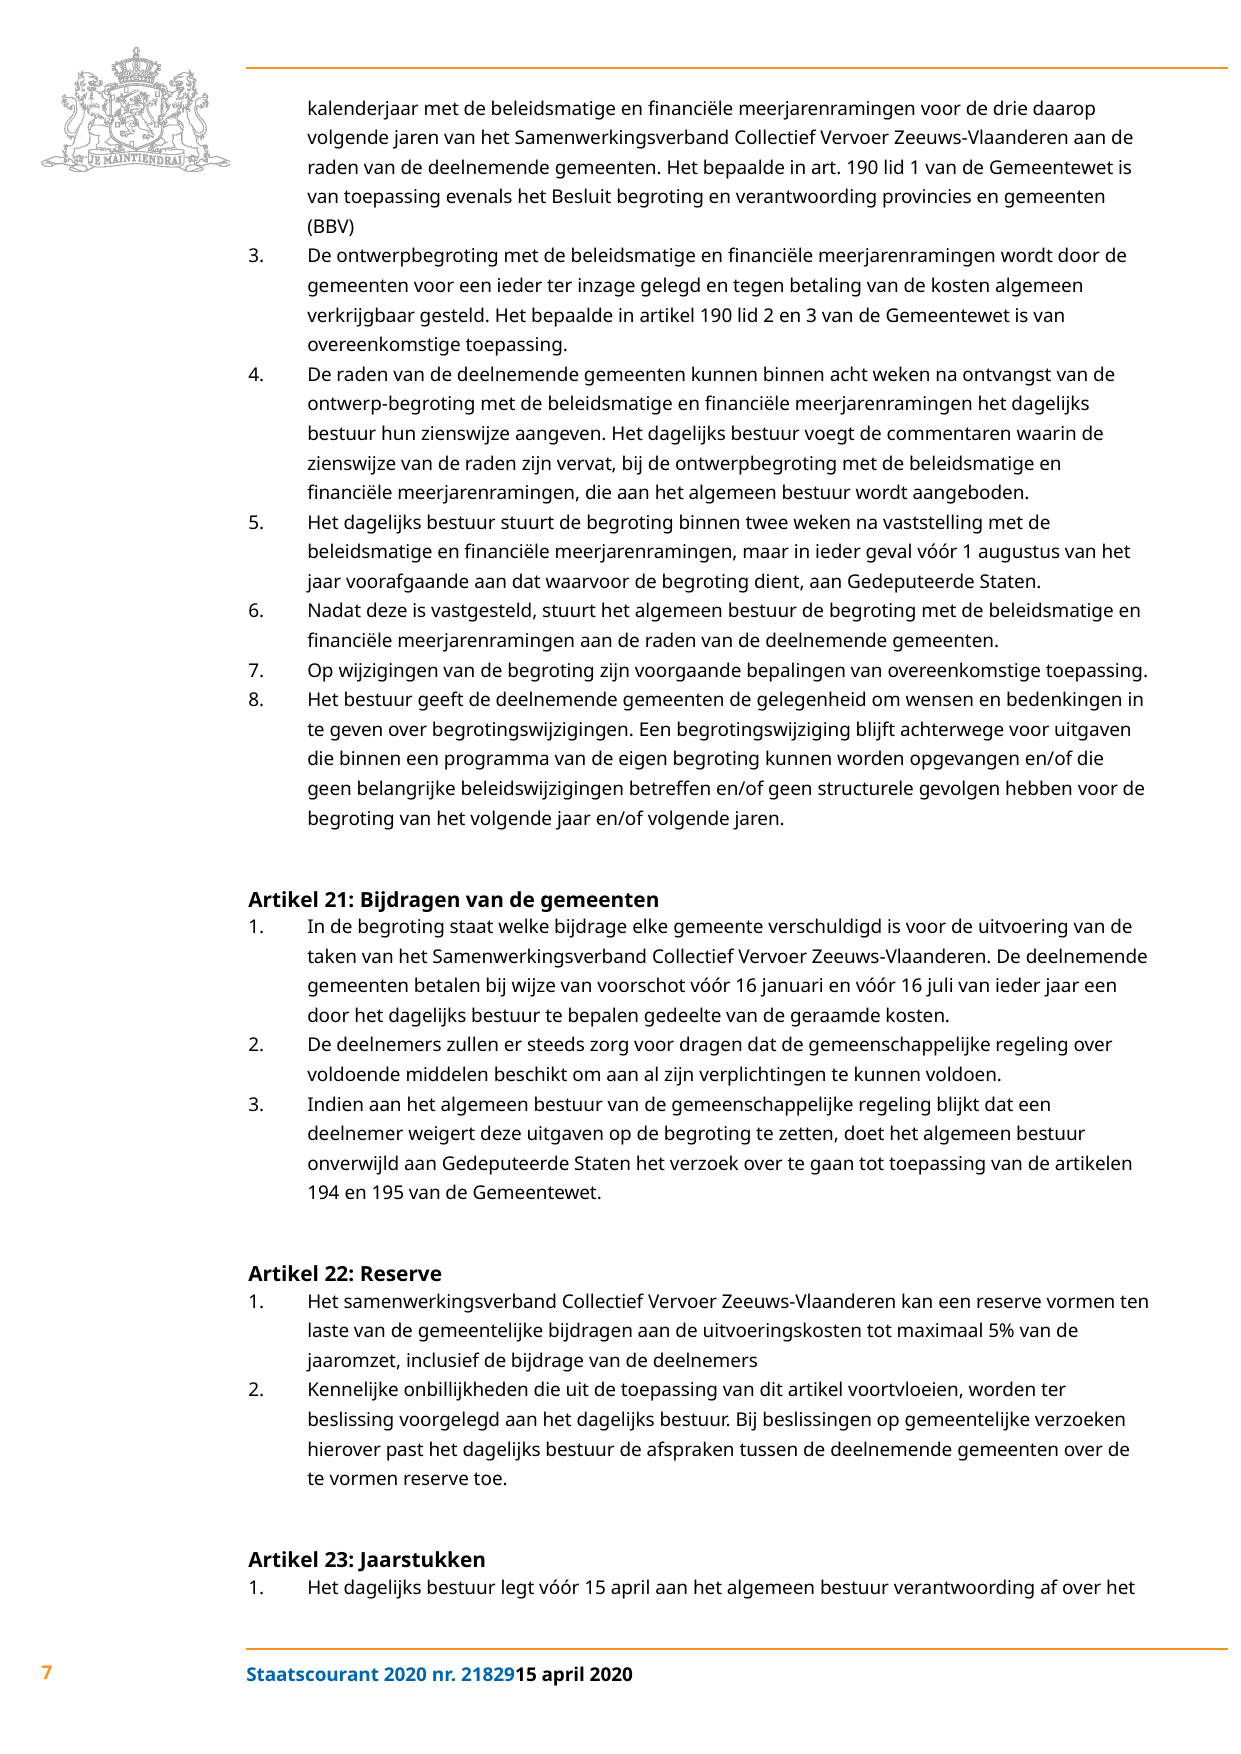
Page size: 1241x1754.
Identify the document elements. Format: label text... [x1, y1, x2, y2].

list Het bestuur geeft de deelnemende gemeenten de gelegenheid om wensen en bedenkingen in te geven over begrotingswijzigingen. Een begrotingswijziging blijft achterwege voor uitgaven die binnen een programma van de eigen begroting kunnen worden opgevangen en/of die geen belangrijke beleidswijzigingen betreffen en/of geen structurele gevolgen hebben voor de begroting van het volgende jaar en/of volgende jaren. [248, 686, 1152, 831]
list Kennelijke onbillijkheden die uit de toepassing van dit artikel voortvloeien, worden ter beslissing voorgelegd aan het dagelijks bestuur. Bij beslissingen op gemeentelijke verzoeken hierover past het dagelijks bestuur de afspraken tussen de deelnemende gemeenten over de te vormen reserve toe. [248, 1377, 1152, 1491]
list Nadat deze is vastgesteld, stuurt het algemeen bestuur de begroting met de beleidsmatige en financiële meerjarenramingen aan de raden van de deelnemende gemeenten. [248, 598, 1152, 653]
text Artikel 21: Bijdragen van de gemeenten [248, 885, 1152, 913]
list kalenderjaar met de beleidsmatige en financiële meerjarenramingen voor de drie daarop volgende jaren van het Samenwerkingsverband Collectief Vervoer Zeeuws-Vlaanderen aan de raden van de deelnemende gemeenten. Het bepaalde in art. 190 lid 1 van de Gemeentewet is van toepassing evenals het Besluit begroting en verantwoording provincies en gemeenten (BBV) [248, 95, 1152, 239]
list De raden van de deelnemende gemeenten kunnen binnen acht weken na ontvangst van de ontwerp-begroting met de beleidsmatige en financiële meerjarenramingen het dagelijks bestuur hun zienswijze aangeven. Het dagelijks bestuur voegt de commentaren waarin de zienswijze van de raden zijn vervat, bij de ontwerpbegroting met de beleidsmatige en financiële meerjarenramingen, die aan het algemeen bestuur wordt aangeboden. [248, 361, 1152, 505]
list Op wijzigingen van de begroting zijn voorgaande bepalingen van overeenkomstige toepassing. [248, 657, 1152, 683]
list Het samenwerkingsverband Collectief Vervoer Zeeuws-Vlaanderen kan een reserve vormen ten laste van de gemeentelijke bijdragen aan de uitvoeringskosten tot maximaal 5% van de jaaromzet, inclusief de bijdrage van de deelnemers [248, 1288, 1152, 1373]
list Indien aan het algemeen bestuur van de gemeenschappelijke regeling blijkt dat een deelnemer weigert deze uitgaven op de begroting te zetten, doet het algemeen bestuur onverwijld aan Gedeputeerde Staten het verzoek over te gaan tot toepassing van de artikelen 194 en 195 van de Gemeentewet. [248, 1091, 1152, 1205]
list In de begroting staat welke bijdrage elke gemeente verschuldigd is voor de uitvoering van de taken van het Samenwerkingsverband Collectief Vervoer Zeeuws-Vlaanderen. De deelnemende gemeenten betalen bij wijze van voorschot vóór 16 januari en vóór 16 juli van ieder jaar een door het dagelijks bestuur te bepalen gedeelte van de geraamde kosten. [248, 913, 1152, 1028]
picture [41, 47, 231, 172]
list Het dagelijks bestuur stuurt de begroting binnen twee weken na vaststelling met de beleidsmatige en financiële meerjarenramingen, maar in ieder geval vóór 1 augustus van het jaar voorafgaande aan dat waarvoor de begroting dient, aan Gedeputeerde Staten. [248, 509, 1152, 594]
text Artikel 23: Jaarstukken [248, 1545, 1152, 1574]
text Artikel 22: Reserve [248, 1259, 1152, 1288]
list De ontwerpbegroting met de beleidsmatige en financiële meerjarenramingen wordt door de gemeenten voor een ieder ter inzage gelegd en tegen betaling van de kosten algemeen verkrijgbaar gesteld. Het bepaalde in artikel 190 lid 2 en 3 van de Gemeentewet is van overeenkomstige toepassing. [248, 243, 1152, 357]
list Het dagelijks bestuur legt vóór 15 april aan het algemeen bestuur verantwoording af over het [248, 1574, 1152, 1599]
list De deelnemers zullen er steeds zorg voor dragen dat de gemeenschappelijke regeling over voldoende middelen beschikt om aan al zijn verplichtingen te kunnen voldoen. [248, 1032, 1152, 1087]
